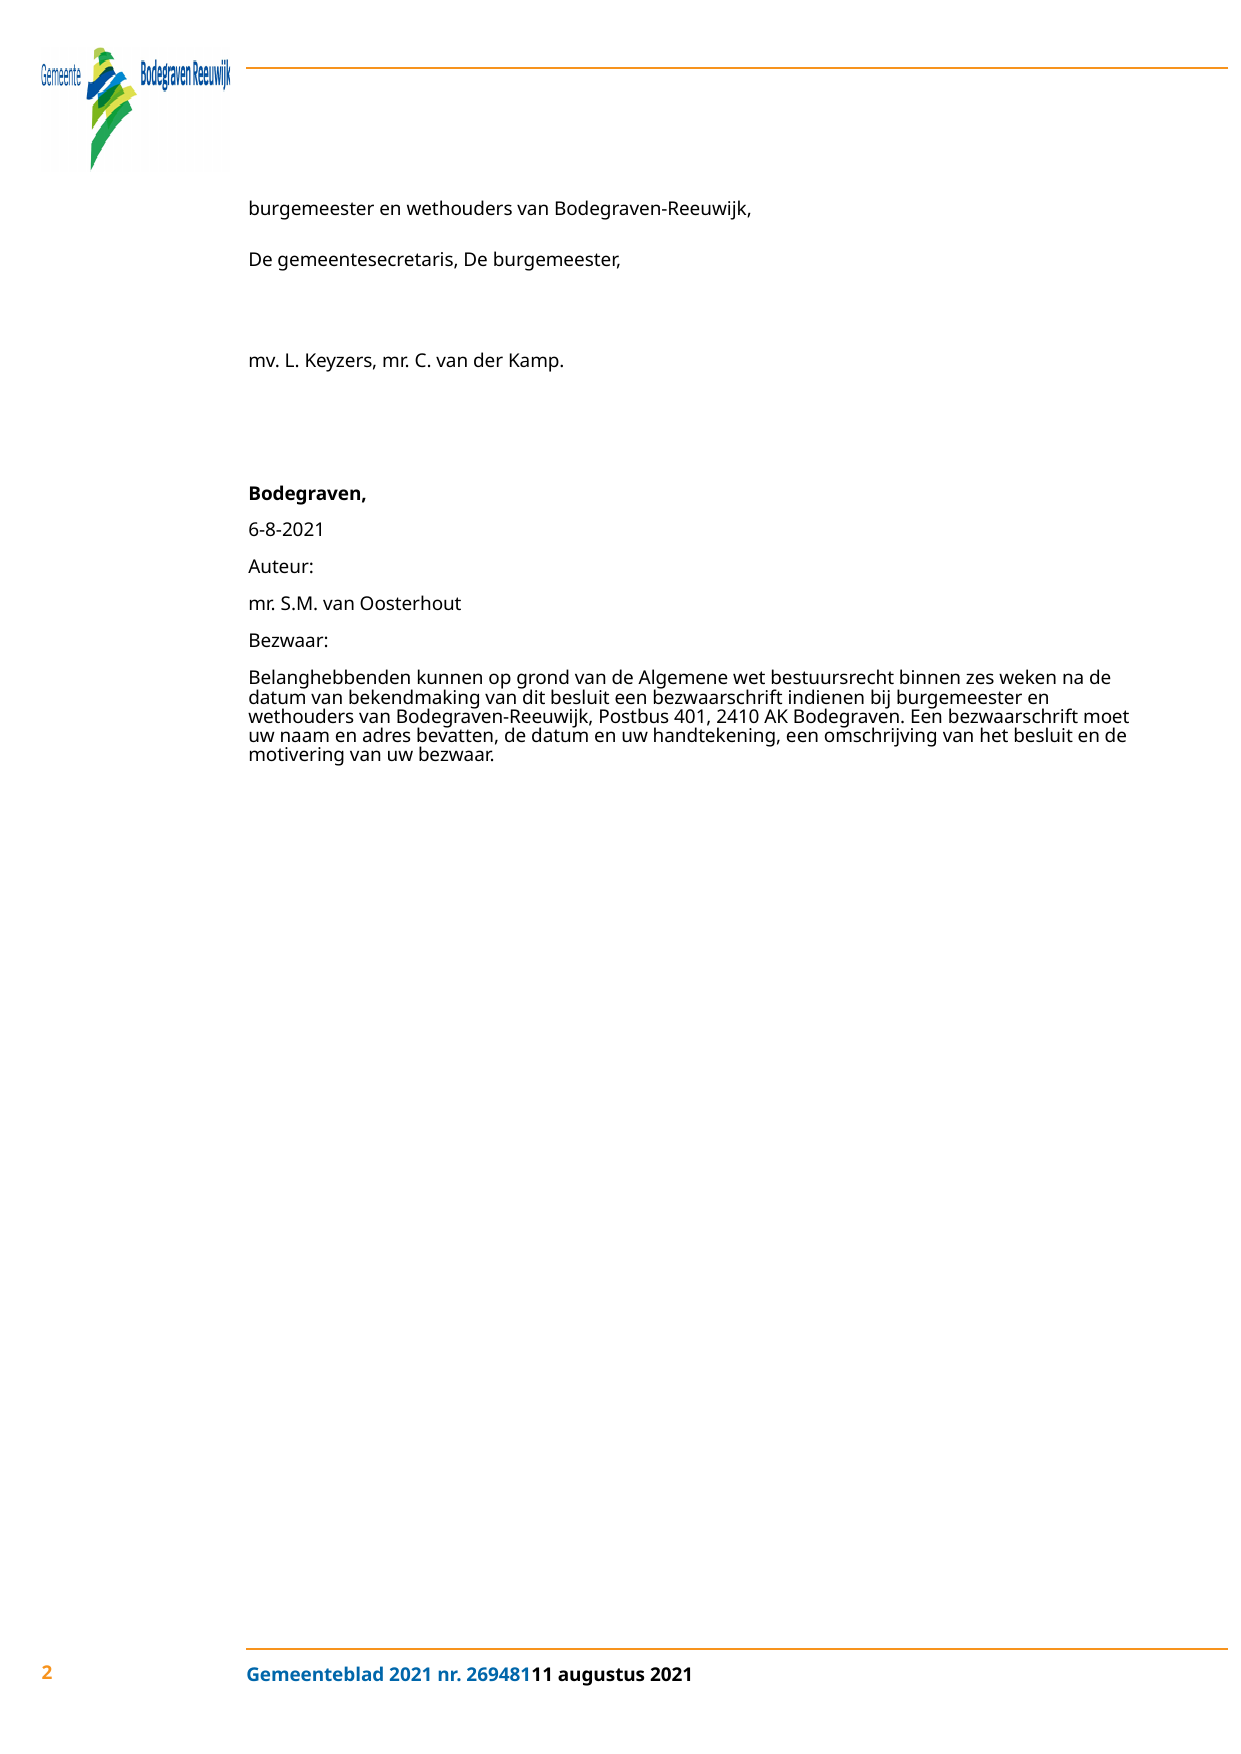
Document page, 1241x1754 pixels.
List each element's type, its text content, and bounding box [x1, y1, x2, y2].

text Bodegraven, [248, 484, 1152, 504]
text burgemeester en wethouders van Bodegraven-Reeuwijk, [248, 196, 1152, 221]
text Belanghebbenden kunnen op grond van de Algemene wet bestuursrecht binnen zes weken na de datum van bekendmaking van dit besluit een bezwaarschrift indienen bij burgemeester en wethouders van Bodegraven-Reeuwijk, Postbus 401, 2410 AK Bodegraven. Een bezwaarschrift moet uw naam en adres bevatten, de datum en uw handtekening, een omschrijving van het besluit en de motivering van uw bezwaar. [248, 669, 1152, 766]
text Auteur: [248, 558, 1152, 578]
text mv. L. Keyzers, mr. C. van der Kamp. [248, 347, 1152, 373]
text mr. S.M. van Oosterhout [248, 595, 1152, 615]
text 6-8-2021 [248, 521, 1152, 541]
text Bezwaar: [248, 632, 1152, 652]
text De gemeentesecretaris, De burgemeester, [248, 246, 1152, 272]
picture [41, 47, 231, 172]
